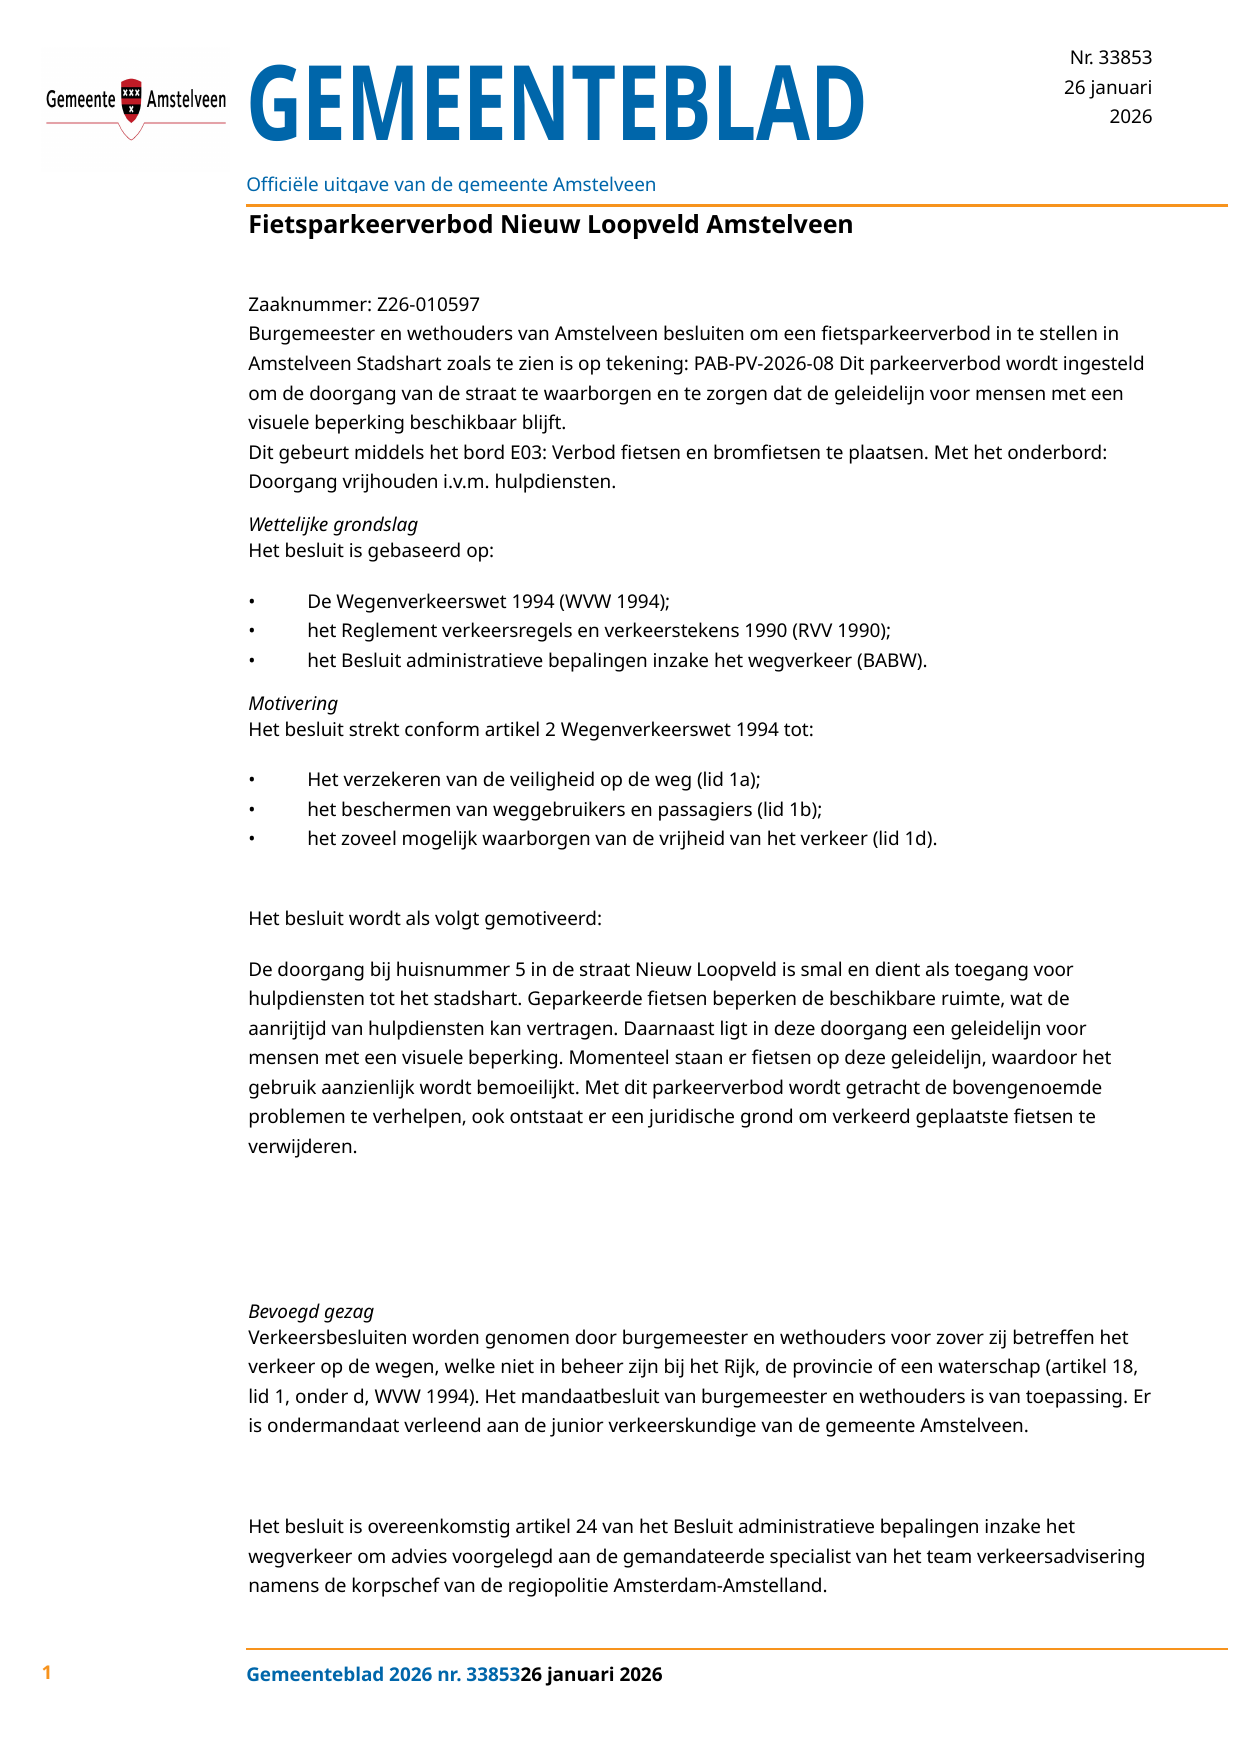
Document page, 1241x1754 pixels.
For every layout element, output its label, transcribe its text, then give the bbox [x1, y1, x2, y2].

text Verkeersbesluiten worden genomen door burgemeester en wethouders voor zover zij betreffen het verkeer op de wegen, welke niet in beheer zijn bij het Rijk, de provincie of een waterschap (artikel 18, lid 1, onder d, WVW 1994). Het mandaatbesluit van burgemeester en wethouders is van toepassing. Er is ondermandaat verleend aan de junior verkeerskundige van de gemeente Amstelveen. [248, 1324, 1152, 1438]
text Dit gebeurt middels het bord E03: Verbod fietsen en bromfietsen te plaatsen. Met het onderbord: Doorgang vrijhouden i.v.m. hulpdiensten. [248, 439, 1152, 494]
text Het besluit is gebaseerd op: [248, 537, 1152, 563]
text Fietsparkeerverbod Nieuw Loopveld Amstelveen [248, 207, 1152, 241]
text Wettelijke grondslag [248, 512, 1152, 537]
text Het besluit wordt als volgt gemotiveerd: [248, 905, 1152, 931]
text Motivering [248, 690, 1152, 716]
list De Wegenverkeerswet 1994 (WVW 1994); [248, 588, 1152, 613]
text Het besluit strekt conform artikel 2 Wegenverkeerswet 1994 tot: [248, 716, 1152, 742]
text De doorgang bij huisnummer 5 in de straat Nieuw Loopveld is smal en dient als toegang voor hulpdiensten tot het stadshart. Geparkeerde fietsen beperken de beschikbare ruimte, wat de aanrijtijd van hulpdiensten kan vertragen. Daarnaast ligt in deze doorgang een geleidelijn voor mensen met een visuele beperking. Momenteel staan er fietsen op deze geleidelijn, waardoor het gebruik aanzienlijk wordt bemoeilijkt. Met dit parkeerverbod wordt getracht de bovengenoemde problemen te verhelpen, ook ontstaat er een juridische grond om verkeerd geplaatste fietsen te verwijderen. [248, 956, 1152, 1159]
list het beschermen van weggebruikers en passagiers (lid 1b); [248, 796, 1152, 822]
picture [41, 47, 231, 172]
list Het verzekeren van de veiligheid op de weg (lid 1a); [248, 766, 1152, 792]
list het Reglement verkeersregels en verkeerstekens 1990 (RVV 1990); [248, 617, 1152, 643]
text Burgemeester en wethouders van Amstelveen besluiten om een fietsparkeerverbod in te stellen in Amstelveen Stadshart zoals te zien is op tekening: PAB-PV-2026-08 Dit parkeerverbod wordt ingesteld om de doorgang van de straat te waarborgen en te zorgen dat de geleidelijn voor mensen met een visuele beperking beschikbaar blijft. [248, 321, 1152, 435]
text Bevoegd gezag [248, 1298, 1152, 1324]
text Het besluit is overeenkomstig artikel 24 van het Besluit administratieve bepalingen inzake het wegverkeer om advies voorgelegd aan de gemandateerde specialist van het team verkeersadvisering namens de korpschef van de regiopolitie Amsterdam-Amstelland. [248, 1513, 1152, 1598]
list het Besluit administratieve bepalingen inzake het wegverkeer (BABW). [248, 647, 1152, 673]
text Zaaknummer: Z26-010597 [248, 291, 1152, 317]
list het zoveel mogelijk waarborgen van de vrijheid van het verkeer (lid 1d). [248, 825, 1152, 851]
